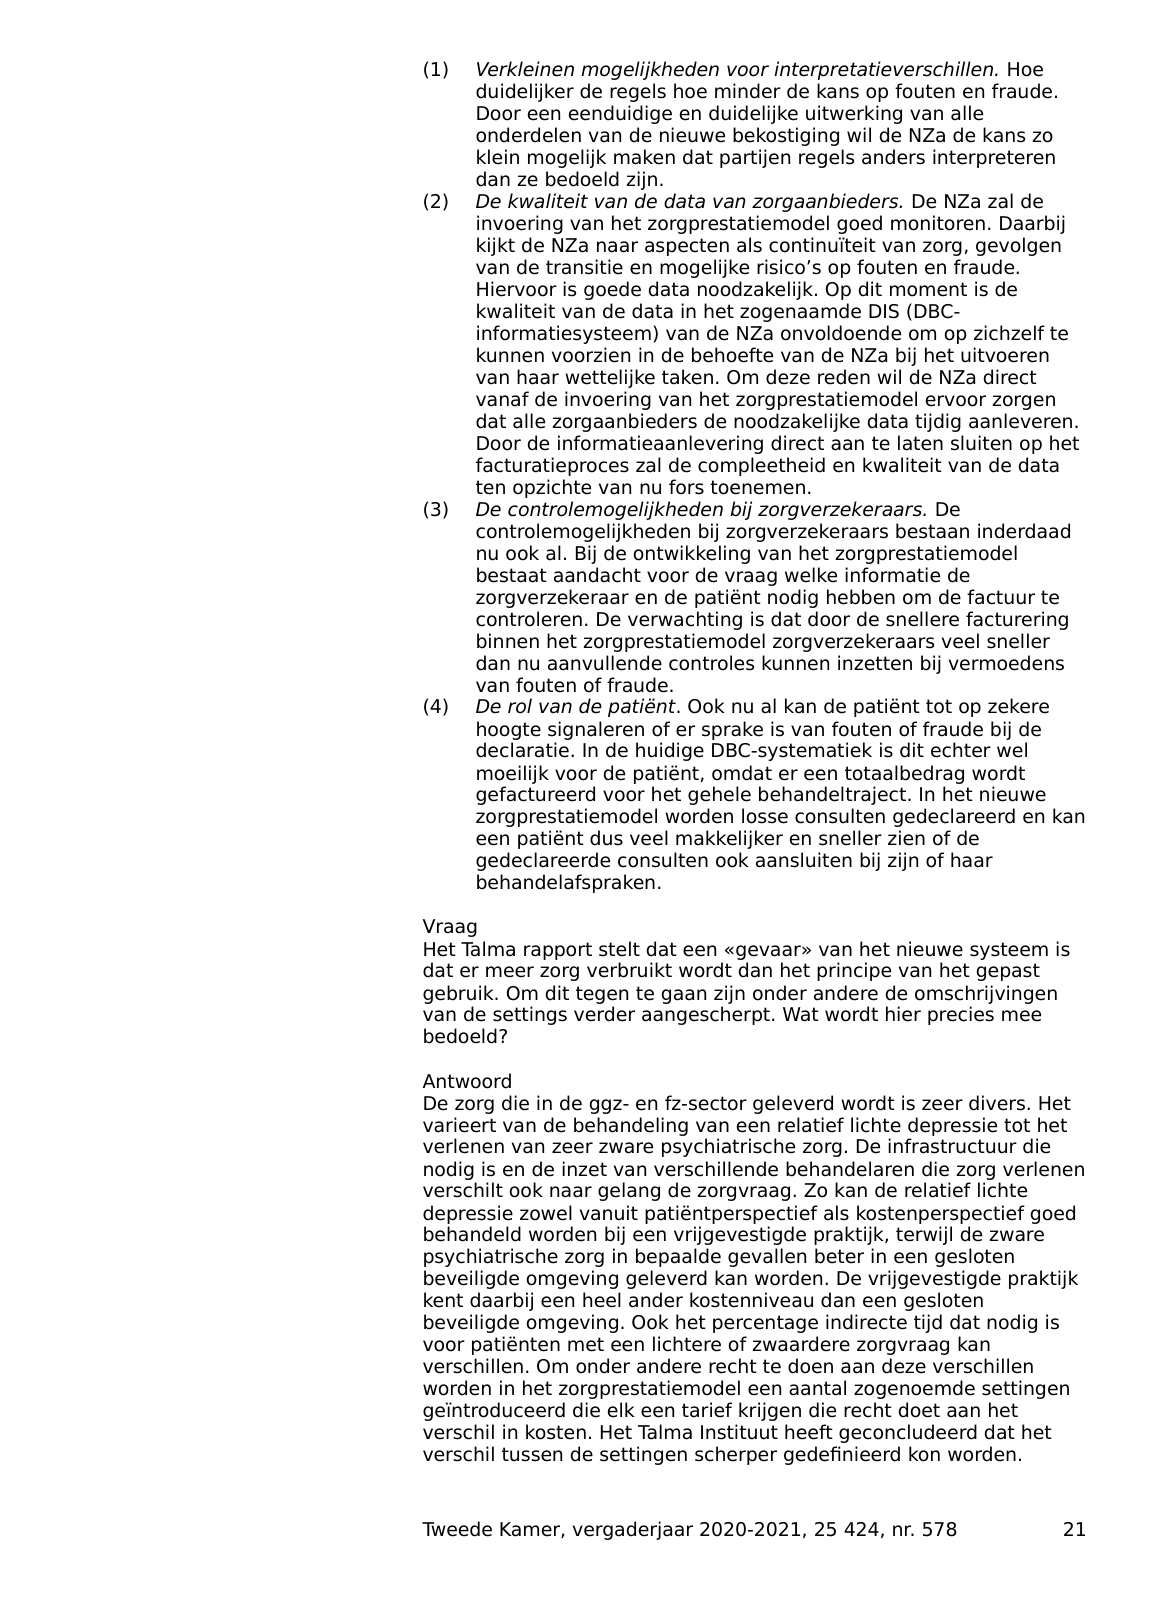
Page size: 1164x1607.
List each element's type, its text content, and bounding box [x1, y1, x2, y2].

text Antwoord [422, 1071, 1087, 1092]
text (1) Verkleinen mogelijkheden voor interpretatieverschillen. Hoe duidelijker de regels hoe minder de kans op fouten en fraude. Door een eenduidige en duidelijke uitwerking van alle onderdelen van de nieuwe bekostiging wil de NZa de kans zo klein mogelijk maken dat partijen regels anders interpreteren dan ze bedoeld zijn. [422, 59, 1087, 191]
text (2) De kwaliteit van de data van zorgaanbieders. De NZa zal de invoering van het zorgprestatiemodel goed monitoren. Daarbij kijkt de NZa naar aspecten als continuïteit van zorg, gevolgen van de transitie en mogelijke risico’s op fouten en fraude. Hiervoor is goede data noodzakelijk. Op dit moment is de kwaliteit van de data in het zogenaamde DIS (DBC-informatiesysteem) van de NZa onvoldoende om op zichzelf te kunnen voorzien in de behoefte van de NZa bij het uitvoeren van haar wettelijke taken. Om deze reden wil de NZa direct vanaf de invoering van het zorgprestatiemodel ervoor zorgen dat alle zorgaanbieders de noodzakelijke data tijdig aanleveren. Door de informatieaanlevering direct aan te laten sluiten op het facturatieproces zal de compleetheid en kwaliteit van de data ten opzichte van nu fors toenemen. [422, 191, 1087, 499]
text Vraag [422, 916, 1087, 938]
text De zorg die in de ggz- en fz-sector geleverd wordt is zeer divers. Het varieert van de behandeling van een relatief lichte depressie tot het verlenen van zeer zware psychiatrische zorg. De infrastructuur die nodig is en de inzet van verschillende behandelaren die zorg verlenen verschilt ook naar gelang de zorgvraag. Zo kan de relatief lichte depressie zowel vanuit patiëntperspectief als kostenperspectief goed behandeld worden bij een vrijgevestigde praktijk, terwijl de zware psychiatrische zorg in bepaalde gevallen beter in een gesloten beveiligde omgeving geleverd kan worden. De vrijgevestigde praktijk kent daarbij een heel ander kostenniveau dan een gesloten beveiligde omgeving. Ook het percentage indirecte tijd dat nodig is voor patiënten met een lichtere of zwaardere zorgvraag kan verschillen. Om onder andere recht te doen aan deze verschillen worden in het zorgprestatiemodel een aantal zogenoemde settingen geïntroduceerd die elk een tarief krijgen die recht doet aan het verschil in kosten. Het Talma Instituut heeft geconcludeerd dat het verschil tussen de settingen scherper gedefinieerd kon worden. [422, 1092, 1087, 1466]
text Het Talma rapport stelt dat een «gevaar» van het nieuwe systeem is dat er meer zorg verbruikt wordt dan het principe van het gepast gebruik. Om dit tegen te gaan zijn onder andere de omschrijvingen van de settings verder aangescherpt. Wat wordt hier precies mee bedoeld? [422, 938, 1087, 1048]
text (3) De controlemogelijkheden bij zorgverzekeraars. De controlemogelijkheden bij zorgverzekeraars bestaan inderdaad nu ook al. Bij de ontwikkeling van het zorgprestatiemodel bestaat aandacht voor de vraag welke informatie de zorgverzekeraar en de patiënt nodig hebben om de factuur te controleren. De verwachting is dat door de snellere facturering binnen het zorgprestatiemodel zorgverzekeraars veel sneller dan nu aanvullende controles kunnen inzetten bij vermoedens van fouten of fraude. [422, 499, 1087, 696]
text (4) De rol van de patiënt. Ook nu al kan de patiënt tot op zekere hoogte signaleren of er sprake is van fouten of fraude bij de declaratie. In de huidige DBC-systematiek is dit echter wel moeilijk voor de patiënt, omdat er een totaalbedrag wordt gefactureerd voor het gehele behandeltraject. In het nieuwe zorgprestatiemodel worden losse consulten gedeclareerd en kan een patiënt dus veel makkelijker en sneller zien of de gedeclareerde consulten ook aansluiten bij zijn of haar behandelafspraken. [422, 696, 1087, 894]
